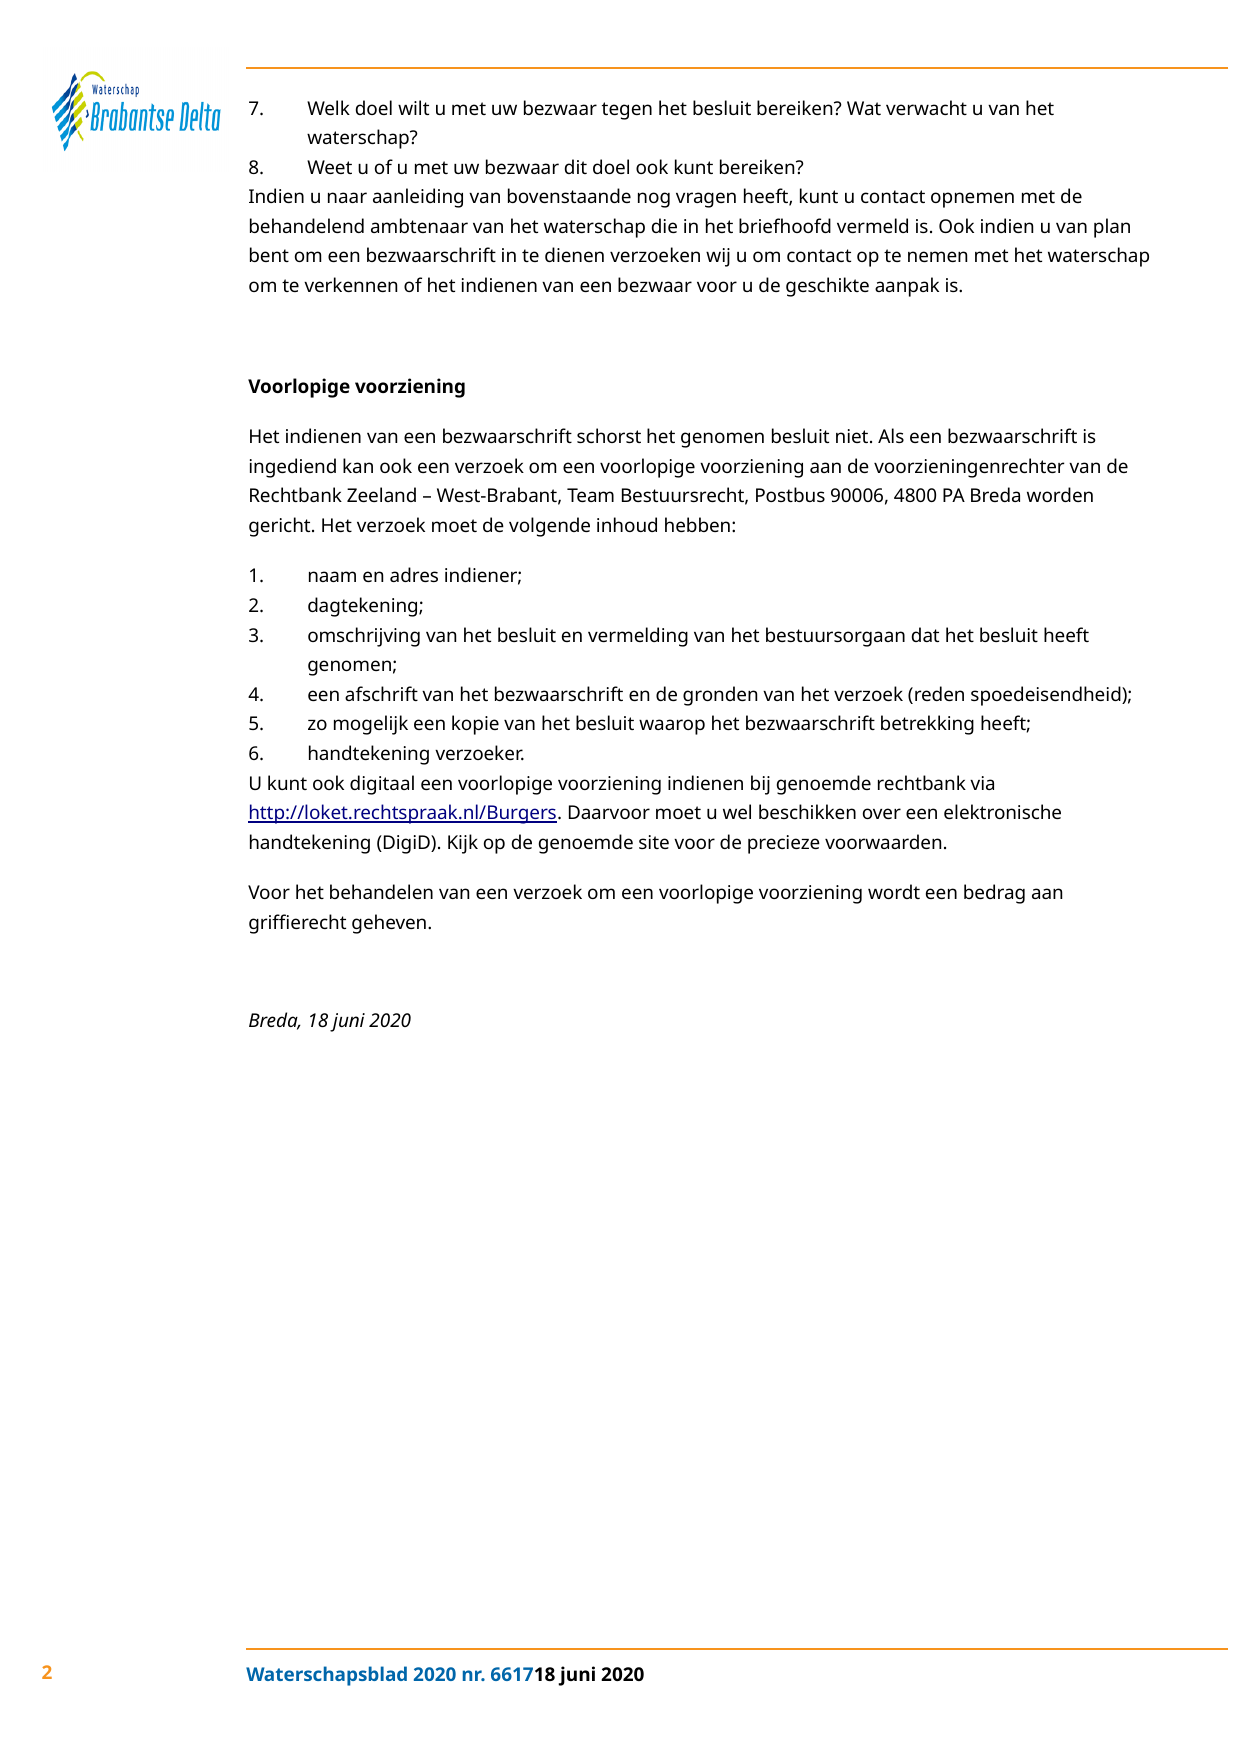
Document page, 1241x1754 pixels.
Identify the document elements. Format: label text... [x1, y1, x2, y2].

list handtekening verzoeker. [248, 740, 1152, 766]
list een afschrift van het bezwaarschrift en de gronden van het verzoek (reden spoedeisendheid); [248, 681, 1152, 707]
text Voorlopige voorziening [248, 373, 1152, 399]
text Voor het behandelen van een verzoek om een voorlopige voorziening wordt een bedrag aan griffierecht geheven. [248, 879, 1152, 935]
text U kunt ook digitaal een voorlopige voorziening indienen bij genoemde rechtbank via http://loket.rechtspraak.nl/Burgers. Daarvoor moet u wel beschikken over een elektronische handtekening (DigiD). Kijk op de genoemde site voor de precieze voorwaarden. [248, 770, 1152, 855]
list naam en adres indiener; [248, 563, 1152, 588]
list Welk doel wilt u met uw bezwaar tegen het besluit bereiken? Wat verwacht u van het waterschap? [248, 95, 1152, 150]
list dagtekening; [248, 592, 1152, 618]
text Breda, 18 juni 2020 [248, 1007, 1152, 1033]
list Weet u of u met uw bezwaar dit doel ook kunt bereiken? [248, 154, 1152, 180]
text Indien u naar aanleiding van bovenstaande nog vragen heeft, kunt u contact opnemen met de behandelend ambtenaar van het waterschap die in het briefhoofd vermeld is. Ook indien u van plan bent om een bezwaarschrift in te dienen verzoeken wij u om contact op te nemen met het waterschap om te verkennen of het indienen van een bezwaar voor u de geschikte aanpak is. [248, 183, 1152, 298]
list omschrijving van het besluit en vermelding van het bestuursorgaan dat het besluit heeft genomen; [248, 622, 1152, 677]
text Het indienen van een bezwaarschrift schorst het genomen besluit niet. Als een bezwaarschrift is ingediend kan ook een verzoek om een voorlopige voorziening aan de voorzieningenrechter van de Rechtbank Zeeland – West-Brabant, Team Bestuursrecht, Postbus 90006, 4800 PA Breda worden gericht. Het verzoek moet de volgende inhoud hebben: [248, 423, 1152, 538]
list zo mogelijk een kopie van het besluit waarop het bezwaarschrift betrekking heeft; [248, 711, 1152, 736]
picture [41, 47, 231, 172]
